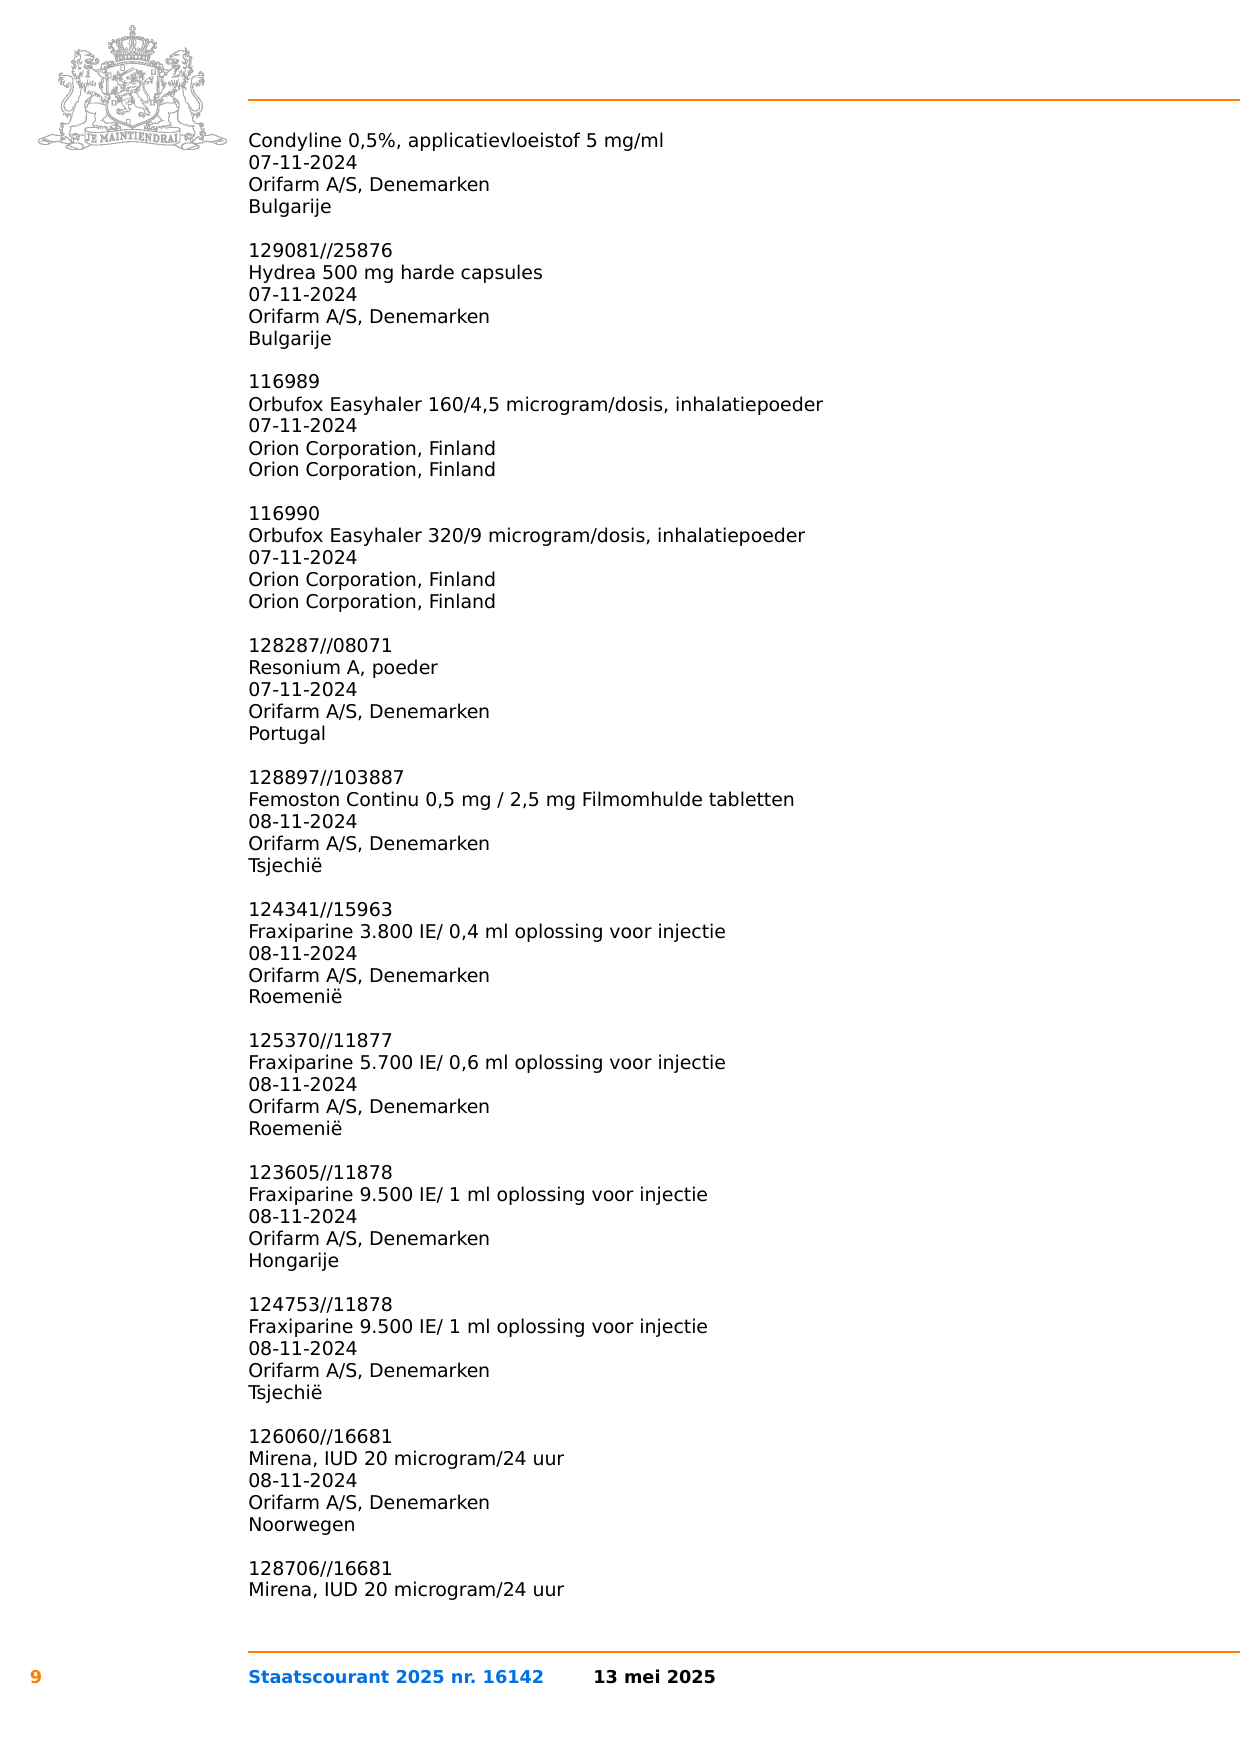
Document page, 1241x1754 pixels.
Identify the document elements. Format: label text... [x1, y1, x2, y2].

text 08-11-2024 [248, 1074, 1163, 1096]
text Mirena, IUD 20 microgram/24 uur [248, 1448, 1163, 1469]
text 128706//16681 [248, 1557, 1163, 1579]
text 08-11-2024 [248, 942, 1163, 964]
text 08-11-2024 [248, 1338, 1163, 1360]
text Bulgarije [248, 196, 1163, 218]
text Orifarm A/S, Denemarken [248, 174, 1163, 196]
picture [38, 25, 227, 150]
text Orion Corporation, Finland [248, 591, 1163, 613]
text 125370//11877 [248, 1030, 1163, 1052]
text Orifarm A/S, Denemarken [248, 1492, 1163, 1513]
text Hongarije [248, 1250, 1163, 1272]
text Orifarm A/S, Denemarken [248, 1096, 1163, 1118]
text Tsjechië [248, 1382, 1163, 1404]
text 123605//11878 [248, 1162, 1163, 1184]
text Roemenië [248, 986, 1163, 1008]
text Orion Corporation, Finland [248, 437, 1163, 459]
text Roemenië [248, 1118, 1163, 1140]
text 124753//11878 [248, 1294, 1163, 1316]
text Fraxiparine 3.800 IE/ 0,4 ml oplossing voor injectie [248, 921, 1163, 942]
text Orion Corporation, Finland [248, 459, 1163, 481]
text 07-11-2024 [248, 284, 1163, 306]
text Tsjechië [248, 855, 1163, 877]
text Orion Corporation, Finland [248, 569, 1163, 591]
text 08-11-2024 [248, 811, 1163, 833]
text Fraxiparine 9.500 IE/ 1 ml oplossing voor injectie [248, 1184, 1163, 1206]
text 07-11-2024 [248, 152, 1163, 174]
text 08-11-2024 [248, 1206, 1163, 1228]
text 116989 [248, 371, 1163, 393]
text 07-11-2024 [248, 547, 1163, 569]
text Femoston Continu 0,5 mg / 2,5 mg Filmomhulde tabletten [248, 789, 1163, 811]
text Orifarm A/S, Denemarken [248, 1228, 1163, 1250]
text Fraxiparine 9.500 IE/ 1 ml oplossing voor injectie [248, 1316, 1163, 1338]
text Orifarm A/S, Denemarken [248, 701, 1163, 723]
text Portugal [248, 723, 1163, 745]
text Resonium A, poeder [248, 657, 1163, 679]
text 126060//16681 [248, 1426, 1163, 1448]
text 116990 [248, 503, 1163, 525]
text 128897//103887 [248, 767, 1163, 789]
text Orifarm A/S, Denemarken [248, 306, 1163, 328]
text Bulgarije [248, 328, 1163, 349]
text Mirena, IUD 20 microgram/24 uur [248, 1579, 1163, 1601]
text 124341//15963 [248, 898, 1163, 921]
text 128287//08071 [248, 635, 1163, 657]
text Fraxiparine 5.700 IE/ 0,6 ml oplossing voor injectie [248, 1052, 1163, 1074]
text 129081//25876 [248, 240, 1163, 262]
text 08-11-2024 [248, 1469, 1163, 1492]
text Orifarm A/S, Denemarken [248, 833, 1163, 855]
text Orbufox Easyhaler 160/4,5 microgram/dosis, inhalatiepoeder [248, 393, 1163, 415]
text Hydrea 500 mg harde capsules [248, 262, 1163, 284]
text 07-11-2024 [248, 415, 1163, 437]
text Orbufox Easyhaler 320/9 microgram/dosis, inhalatiepoeder [248, 525, 1163, 547]
text 07-11-2024 [248, 679, 1163, 701]
text Orifarm A/S, Denemarken [248, 1360, 1163, 1382]
text Noorwegen [248, 1513, 1163, 1536]
text Condyline 0,5%, applicatievloeistof 5 mg/ml [248, 130, 1163, 152]
text Orifarm A/S, Denemarken [248, 964, 1163, 986]
